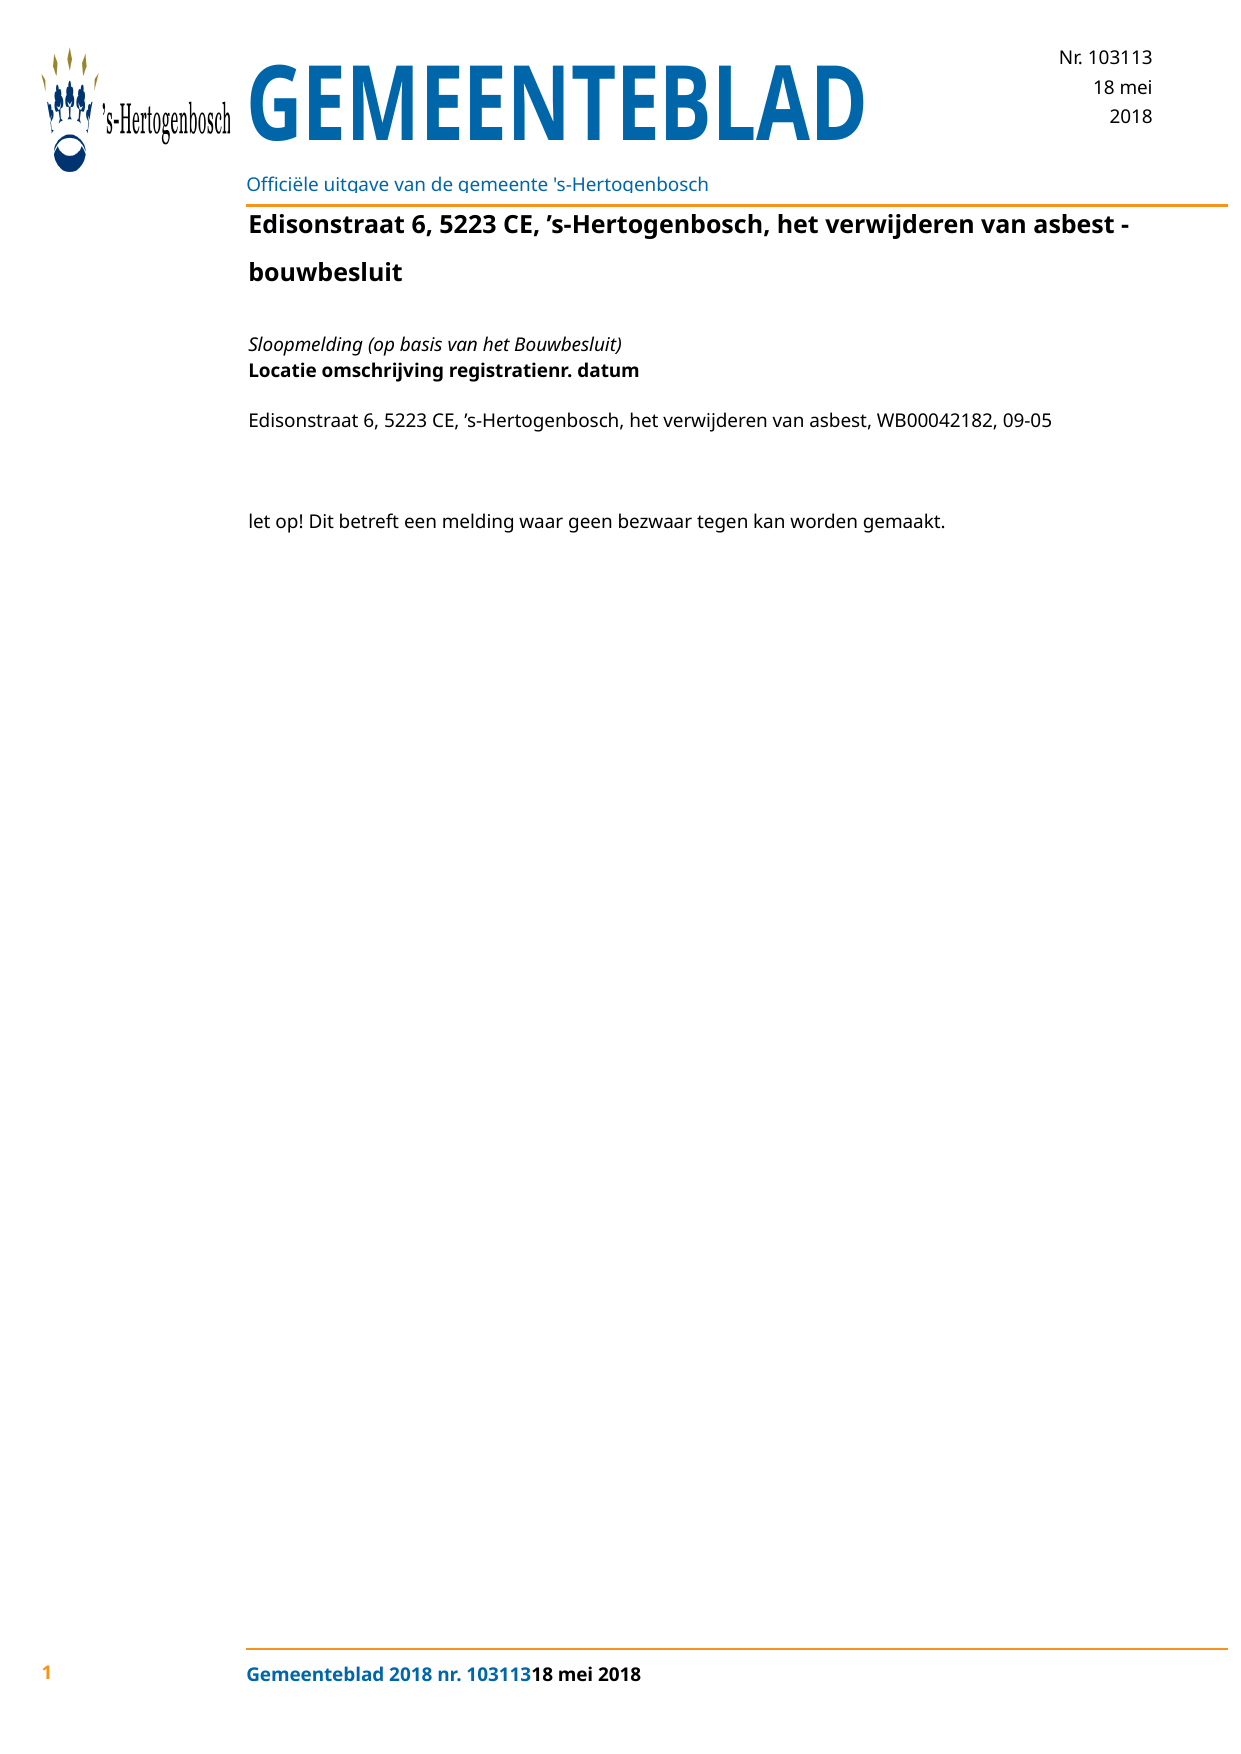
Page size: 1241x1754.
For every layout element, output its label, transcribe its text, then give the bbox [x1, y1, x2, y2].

text Edisonstraat 6, 5223 CE, ’s-Hertogenbosch, het verwijderen van asbest, WB00042182, 09-05 [248, 408, 1152, 433]
text Sloopmelding (op basis van het Bouwbesluit) [248, 331, 1152, 357]
picture [41, 47, 231, 172]
text let op! Dit betreft een melding waar geen bezwaar tegen kan worden gemaakt. [248, 508, 1152, 534]
text Locatie omschrijving registratienr. datum [248, 357, 1152, 383]
text Edisonstraat 6, 5223 CE, ’s-Hertogenbosch, het verwijderen van asbest - bouwbesluit [248, 207, 1152, 288]
